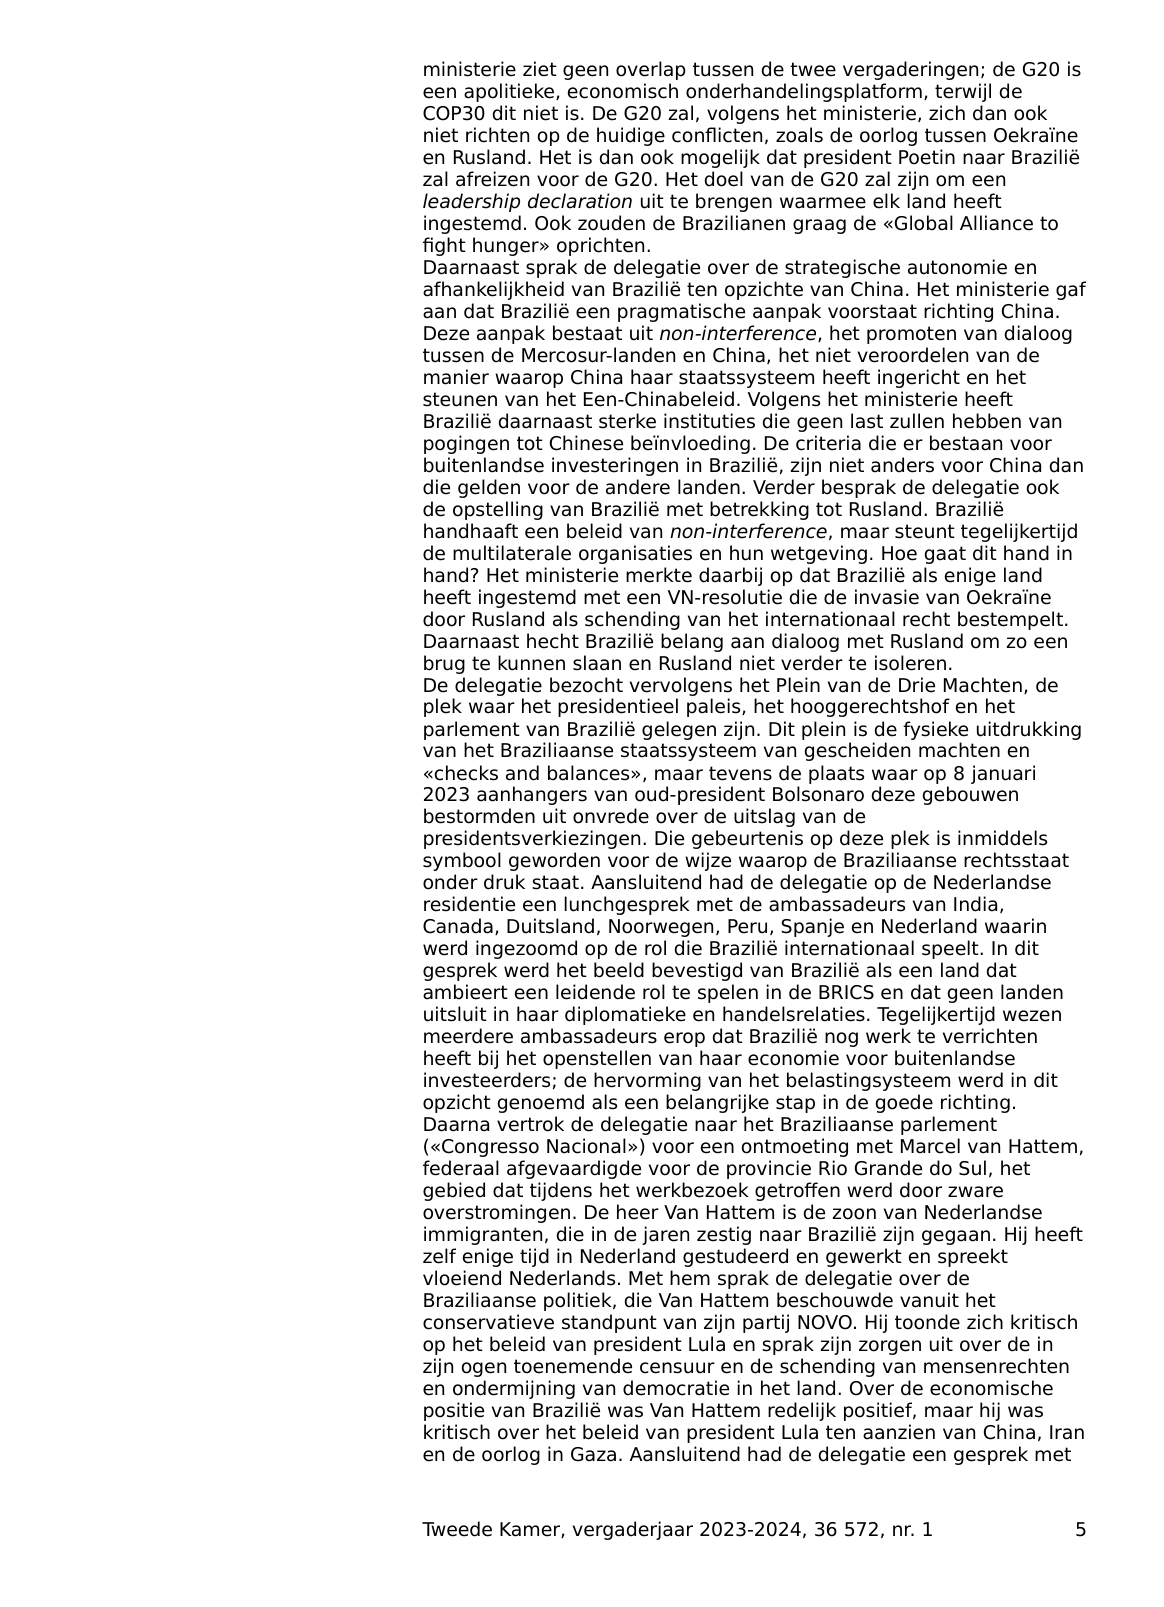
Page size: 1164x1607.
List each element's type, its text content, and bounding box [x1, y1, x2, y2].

text De delegatie bezocht vervolgens het Plein van de Drie Machten, de plek waar het presidentieel paleis, het hooggerechtshof en het parlement van Brazilië gelegen zijn. Dit plein is de fysieke uitdrukking van het Braziliaanse staatssysteem van gescheiden machten en «checks and balances», maar tevens de plaats waar op 8 januari 2023 aanhangers van oud-president Bolsonaro deze gebouwen bestormden uit onvrede over de uitslag van de presidentsverkiezingen. Die gebeurtenis op deze plek is inmiddels symbool geworden voor de wijze waarop de Braziliaanse rechtsstaat onder druk staat. Aansluitend had de delegatie op de Nederlandse residentie een lunchgesprek met de ambassadeurs van India, Canada, Duitsland, Noorwegen, Peru, Spanje en Nederland waarin werd ingezoomd op de rol die Brazilië internationaal speelt. In dit gesprek werd het beeld bevestigd van Brazilië als een land dat ambieert een leidende rol te spelen in de BRICS en dat geen landen uitsluit in haar diplomatieke en handelsrelaties. Tegelijkertijd wezen meerdere ambassadeurs erop dat Brazilië nog werk te verrichten heeft bij het openstellen van haar economie voor buitenlandse investeerders; de hervorming van het belastingsysteem werd in dit opzicht genoemd als een belangrijke stap in de goede richting. [422, 674, 1087, 1114]
text Daarna vertrok de delegatie naar het Braziliaanse parlement («Congresso Nacional») voor een ontmoeting met Marcel van Hattem, federaal afgevaardigde voor de provincie Rio Grande do Sul, het gebied dat tijdens het werkbezoek getroffen werd door zware overstromingen. De heer Van Hattem is de zoon van Nederlandse immigranten, die in de jaren zestig naar Brazilië zijn gegaan. Hij heeft zelf enige tijd in Nederland gestudeerd en gewerkt en spreekt vloeiend Nederlands. Met hem sprak de delegatie over de Braziliaanse politiek, die Van Hattem beschouwde vanuit het conservatieve standpunt van zijn partij NOVO. Hij toonde zich kritisch op het beleid van president Lula en sprak zijn zorgen uit over de in zijn ogen toenemende censuur en de schending van mensenrechten en ondermijning van democratie in het land. Over de economische positie van Brazilië was Van Hattem redelijk positief, maar hij was kritisch over het beleid van president Lula ten aanzien van China, Iran en de oorlog in Gaza. Aansluitend had de delegatie een gesprek met [422, 1114, 1087, 1466]
text ministerie ziet geen overlap tussen de twee vergaderingen; de G20 is een apolitieke, economisch onderhandelingsplatform, terwijl de COP30 dit niet is. De G20 zal, volgens het ministerie, zich dan ook niet richten op de huidige conflicten, zoals de oorlog tussen Oekraïne en Rusland. Het is dan ook mogelijk dat president Poetin naar Brazilië zal afreizen voor de G20. Het doel van de G20 zal zijn om een leadership declaration uit te brengen waarmee elk land heeft ingestemd. Ook zouden de Brazilianen graag de «Global Alliance to fight hunger» oprichten. [422, 59, 1087, 257]
text Daarnaast sprak de delegatie over de strategische autonomie en afhankelijkheid van Brazilië ten opzichte van China. Het ministerie gaf aan dat Brazilië een pragmatische aanpak voorstaat richting China. Deze aanpak bestaat uit non-interference, het promoten van dialoog tussen de Mercosur-landen en China, het niet veroordelen van de manier waarop China haar staatssysteem heeft ingericht en het steunen van het Een-Chinabeleid. Volgens het ministerie heeft Brazilië daarnaast sterke instituties die geen last zullen hebben van pogingen tot Chinese beïnvloeding. De criteria die er bestaan voor buitenlandse investeringen in Brazilië, zijn niet anders voor China dan die gelden voor de andere landen. Verder besprak de delegatie ook de opstelling van Brazilië met betrekking tot Rusland. Brazilië handhaaft een beleid van non-interference, maar steunt tegelijkertijd de multilaterale organisaties en hun wetgeving. Hoe gaat dit hand in hand? Het ministerie merkte daarbij op dat Brazilië als enige land heeft ingestemd met een VN-resolutie die de invasie van Oekraïne door Rusland als schending van het internationaal recht bestempelt. Daarnaast hecht Brazilië belang aan dialoog met Rusland om zo een brug te kunnen slaan en Rusland niet verder te isoleren. [422, 257, 1087, 674]
